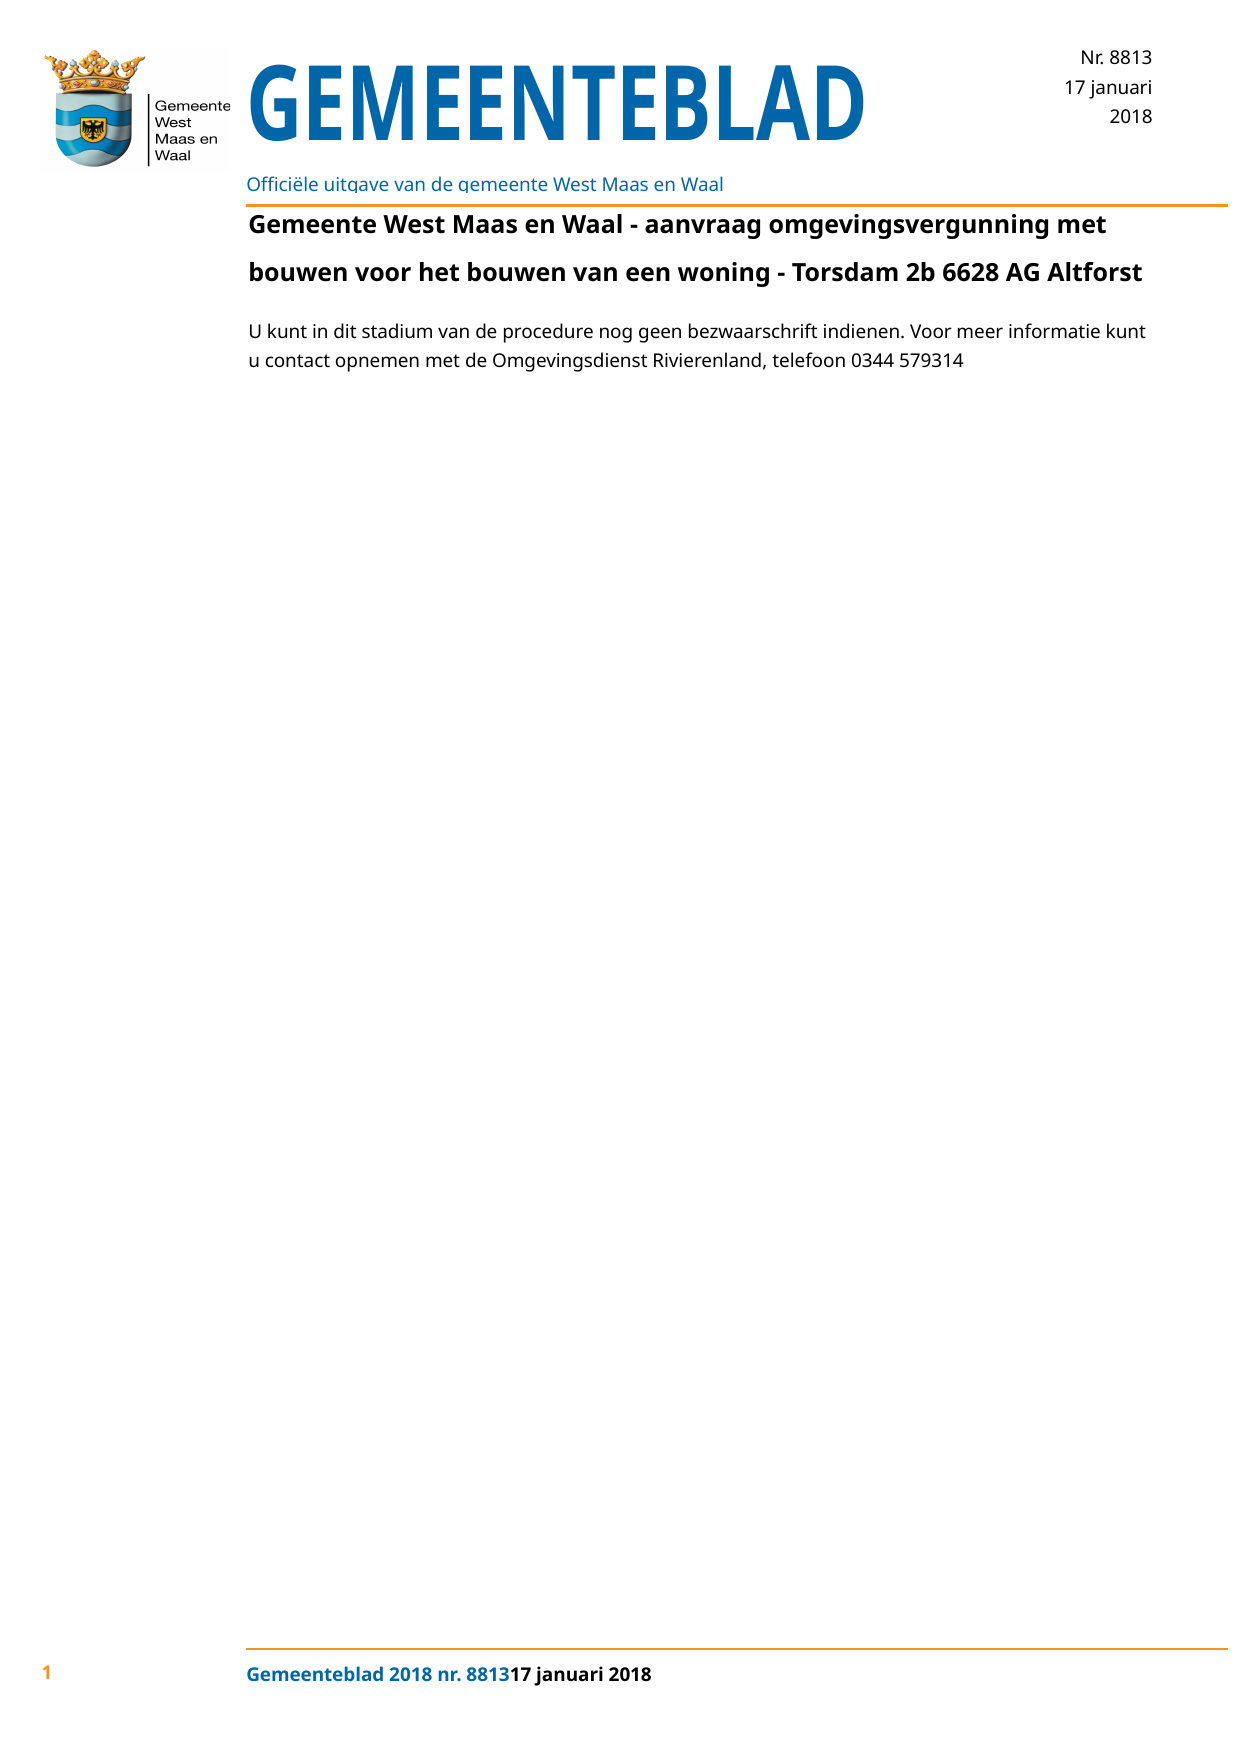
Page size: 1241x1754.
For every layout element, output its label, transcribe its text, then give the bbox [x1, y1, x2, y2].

text U kunt in dit stadium van de procedure nog geen bezwaarschrift indienen. Voor meer informatie kunt u contact opnemen met de Omgevingsdienst Rivierenland, telefoon 0344 579314 [248, 318, 1152, 373]
picture [41, 47, 231, 172]
text Gemeente West Maas en Waal - aanvraag omgevingsvergunning met bouwen voor het bouwen van een woning - Torsdam 2b 6628 AG Altforst [248, 207, 1152, 288]
